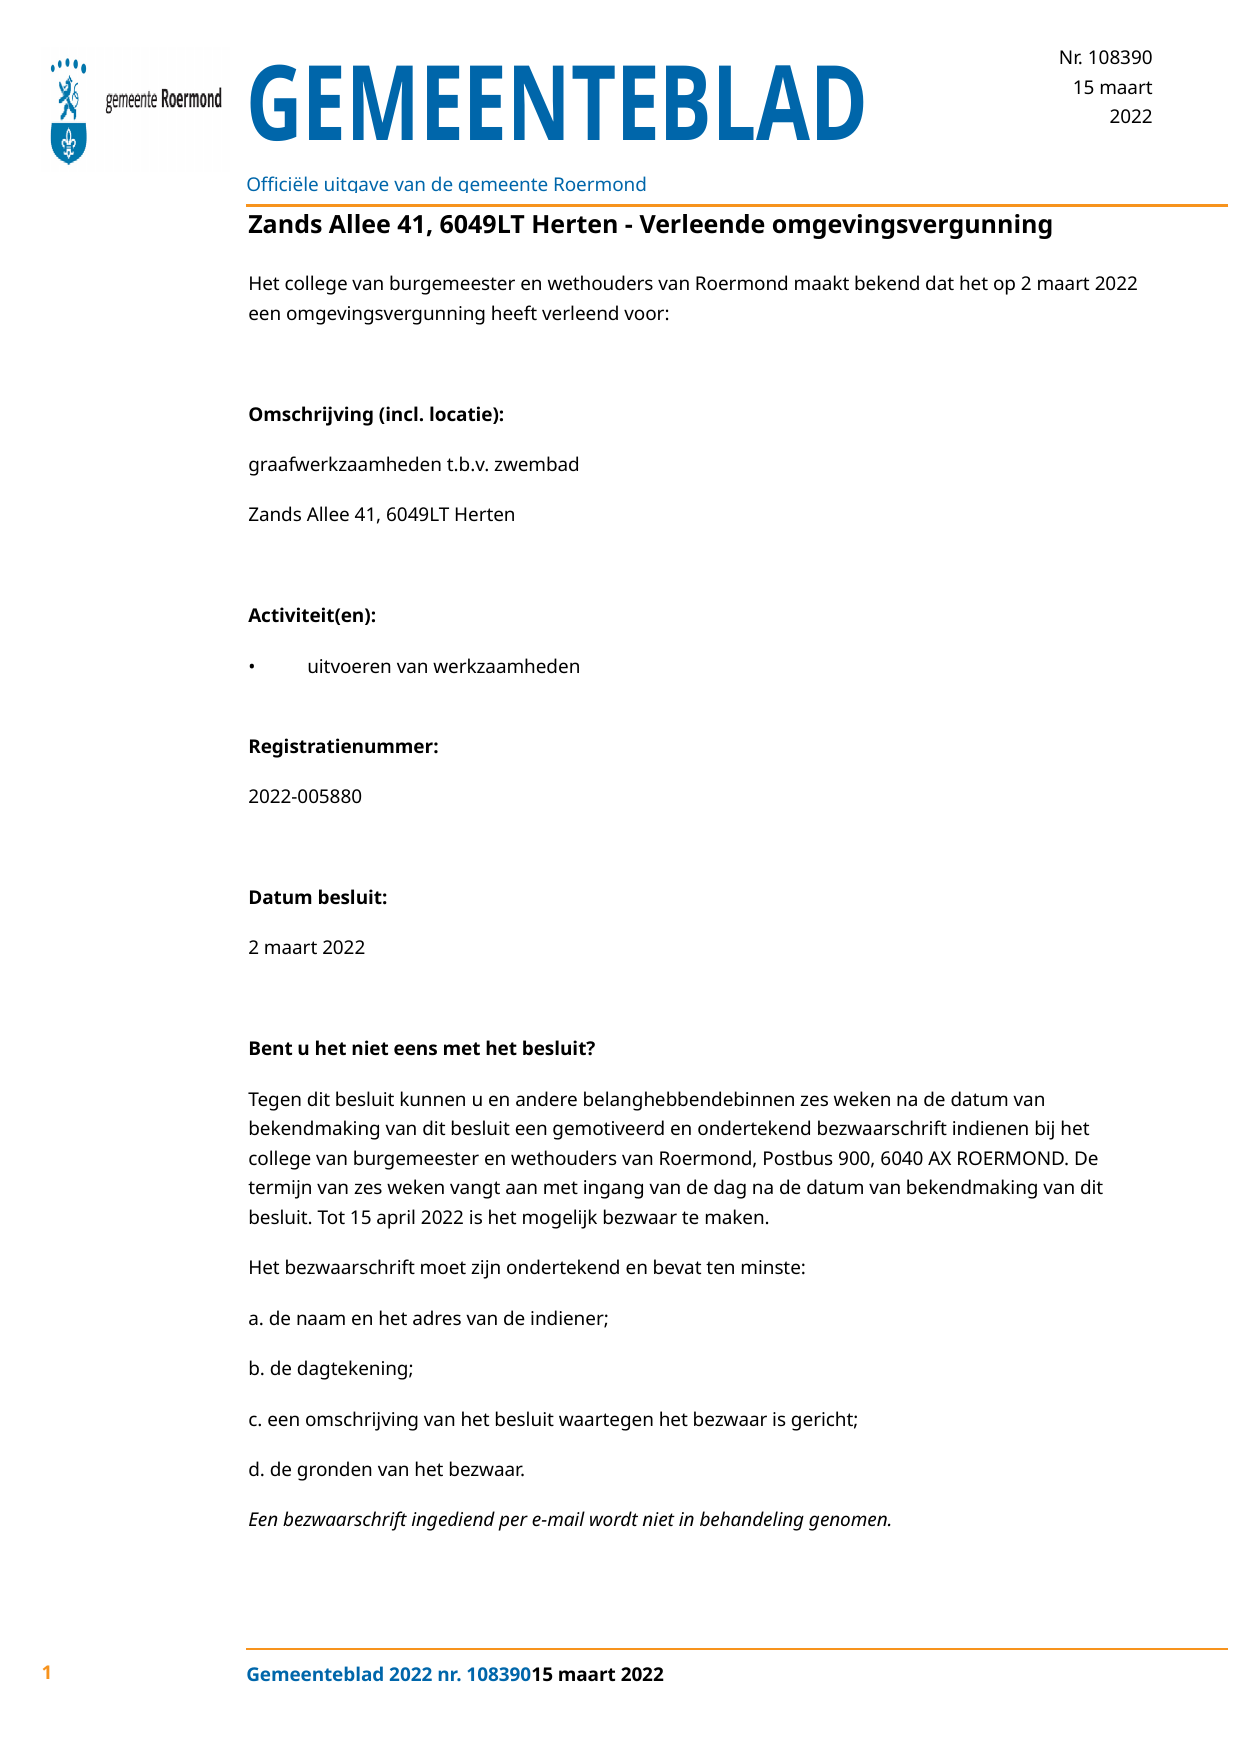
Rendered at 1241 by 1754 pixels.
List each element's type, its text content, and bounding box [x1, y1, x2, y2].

text Zands Allee 41, 6049LT Herten - Verleende omgevingsvergunning [248, 207, 1152, 241]
list uitvoeren van werkzaamheden [248, 653, 1152, 678]
text Zands Allee 41, 6049LT Herten [248, 502, 1152, 527]
text Het bezwaarschrift moet zijn ondertekend en bevat ten minste: [248, 1254, 1152, 1280]
text c. een omschrijving van het besluit waartegen het bezwaar is gericht; [248, 1406, 1152, 1431]
text Het college van burgemeester en wethouders van Roermond maakt bekend dat het op 2 maart 2022 een omgevingsvergunning heeft verleend voor: [248, 270, 1152, 326]
text Omschrijving (incl. locatie): [248, 401, 1152, 426]
text 2022-005880 [248, 783, 1152, 809]
text Tegen dit besluit kunnen u en andere belanghebbendebinnen zes weken na de datum van bekendmaking van dit besluit een gemotiveerd en ondertekend bezwaarschrift indienen bij het college van burgemeester en wethouders van Roermond, Postbus 900, 6040 AX ROERMOND. De termijn van zes weken vangt aan met ingang van de dag na de datum van bekendmaking van dit besluit. Tot 15 april 2022 is het mogelijk bezwaar te maken. [248, 1086, 1152, 1230]
text Een bezwaarschrift ingediend per e-mail wordt niet in behandeling genomen. [248, 1507, 1152, 1532]
picture [41, 47, 231, 172]
text Registratienummer: [248, 733, 1152, 758]
text Activiteit(en): [248, 602, 1152, 628]
text graafwerkzaamheden t.b.v. zwembad [248, 451, 1152, 477]
text b. de dagtekening; [248, 1355, 1152, 1381]
text Datum besluit: [248, 884, 1152, 910]
text 2 maart 2022 [248, 934, 1152, 960]
text a. de naam en het adres van de indiener; [248, 1305, 1152, 1331]
text Bent u het niet eens met het besluit? [248, 1035, 1152, 1061]
text d. de gronden van het bezwaar. [248, 1456, 1152, 1482]
